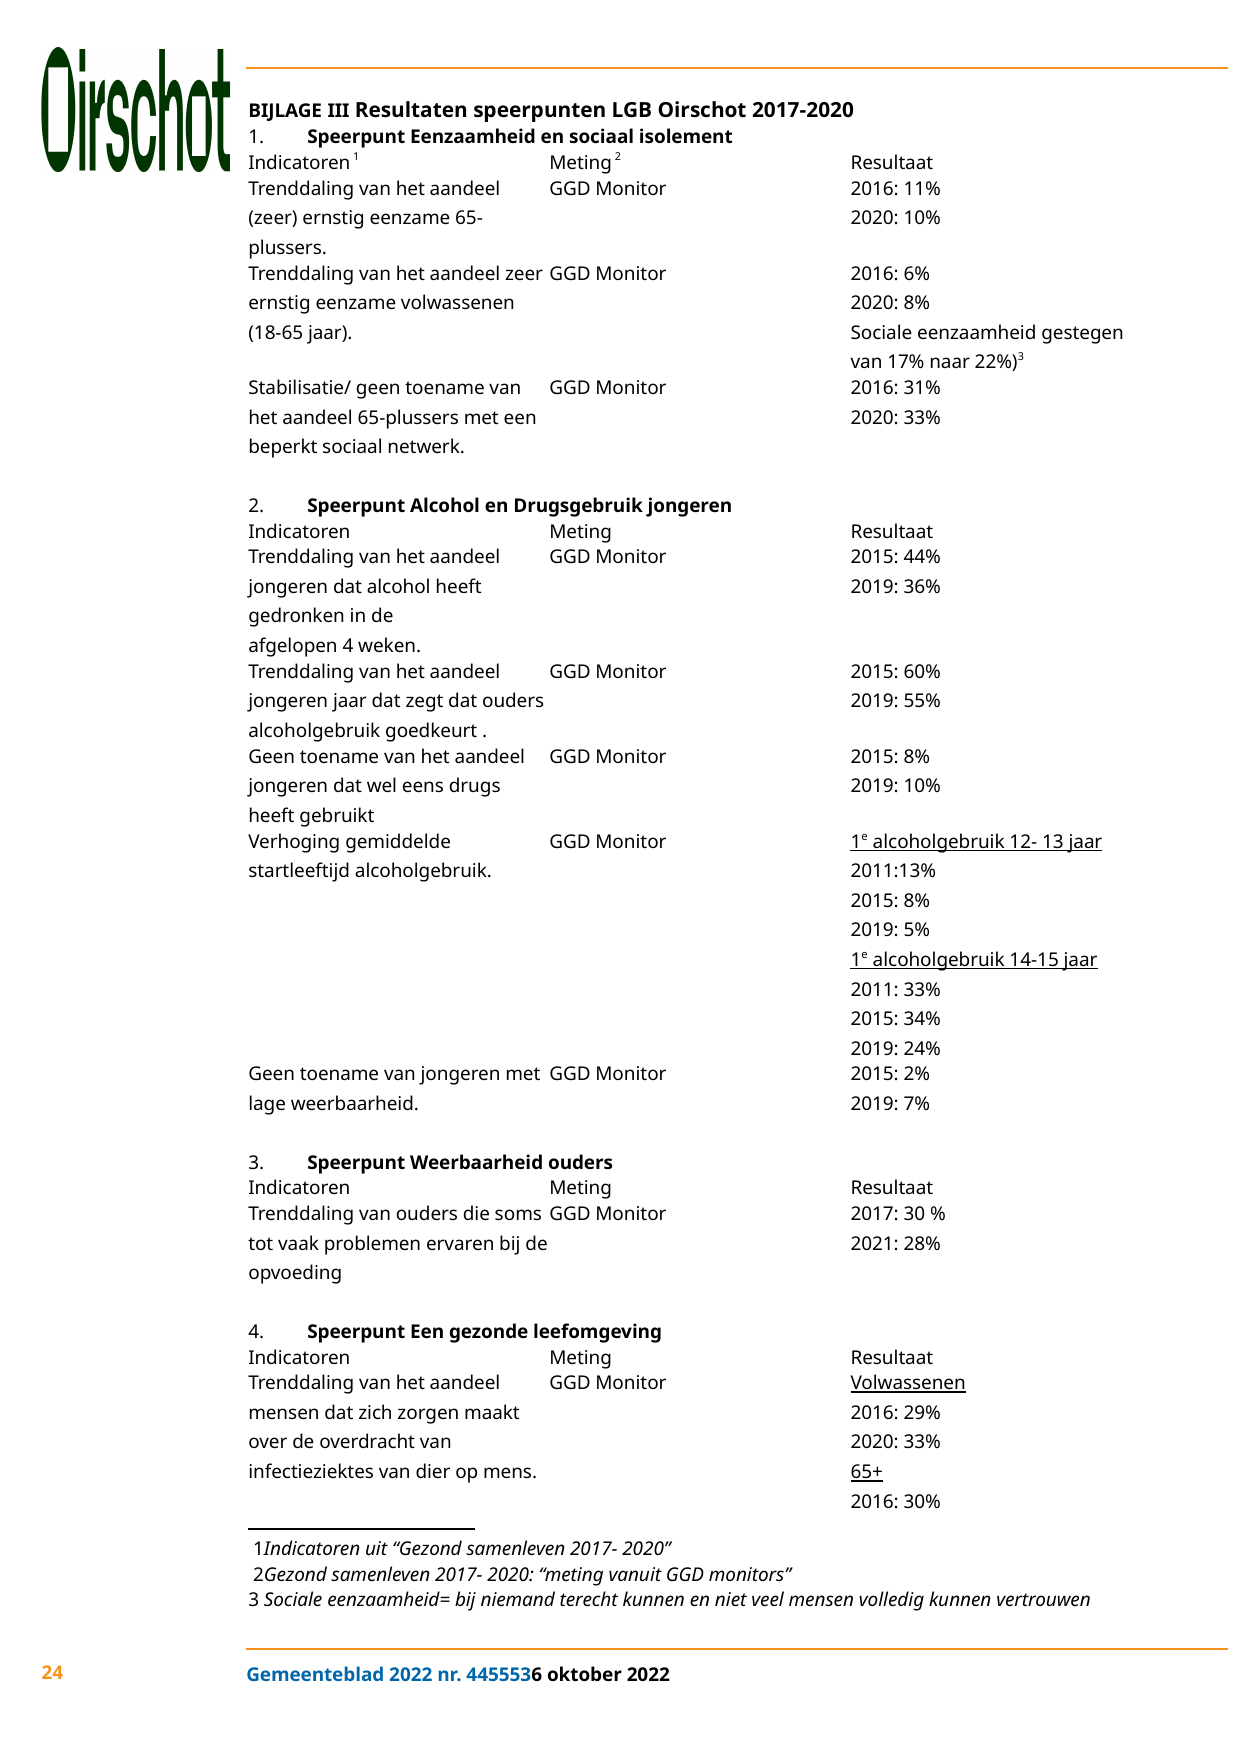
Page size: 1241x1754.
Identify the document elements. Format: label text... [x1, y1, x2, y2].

table_cell Verhoging gemiddelde startleeftijd alcoholgebruik. [248, 828, 549, 1061]
table_cell Indicatoren [248, 518, 549, 543]
table_cell Trenddaling van het aandeel (zeer) ernstig eenzame 65-plussers. [248, 175, 549, 260]
table_cell GGD Monitor [549, 1370, 850, 1514]
table_cell GGD Monitor [549, 260, 850, 374]
table_header Speerpunt Weerbaarheid ouders [248, 1149, 1152, 1174]
table_cell Trenddaling van het aandeel zeer ernstig eenzame volwassenen (18-65 jaar). [248, 260, 549, 374]
text BIJLAGE III Resultaten speerpunten LGB Oirschot 2017-2020 [248, 95, 1152, 123]
table_cell Indicatoren [248, 1344, 549, 1369]
table_cell GGD Monitor [549, 658, 850, 743]
table_cell Meting [549, 518, 850, 543]
table_cell GGD Monitor [549, 743, 850, 828]
table_cell 2016: 31% 2020: 33% [850, 374, 1152, 459]
table_cell Meting [549, 1175, 850, 1200]
picture [41, 47, 231, 172]
table_cell GGD Monitor [549, 1061, 850, 1116]
table_cell GGD Monitor [549, 1200, 850, 1285]
table_cell GGD Monitor [549, 544, 850, 658]
table_cell Resultaat [850, 1344, 1152, 1369]
table_cell 2015: 60% 2019: 55% [850, 658, 1152, 743]
table_cell GGD Monitor [549, 175, 850, 260]
table_cell Trenddaling van het aandeel mensen dat zich zorgen maakt over de overdracht van infectieziektes van dier op mens. [248, 1370, 549, 1514]
table_cell Resultaat [850, 149, 1152, 175]
table_cell GGD Monitor [549, 374, 850, 459]
table_cell Trenddaling van het aandeel jongeren dat alcohol heeft gedronken in de afgelopen 4 weken. [248, 544, 549, 658]
table_cell 2016: 11% 2020: 10% [850, 175, 1152, 260]
table_cell 2016: 6% 2020: 8% Sociale eenzaamheid gestegen van 17% naar 22%) [850, 260, 1152, 374]
table_cell Meting [549, 149, 850, 175]
table_cell 2015: 8% 2019: 10% [850, 743, 1152, 828]
table_cell Indicatoren [248, 1175, 549, 1200]
table_header Speerpunt Alcohol en Drugsgebruik jongeren [248, 492, 1152, 518]
table_cell 1e alcoholgebruik 12- 13 jaar 2011:13% 2015: 8% 2019: 5% 1e alcoholgebruik 14-15 jaar 2011: 33% 2015: 34% 2019: 24% [850, 828, 1152, 1061]
table_cell Trenddaling van ouders die soms tot vaak problemen ervaren bij de opvoeding [248, 1200, 549, 1285]
table_header Speerpunt Eenzaamheid en sociaal isolement [248, 124, 1152, 149]
table_cell 2015: 2% 2019: 7% [850, 1061, 1152, 1116]
table_cell Resultaat [850, 1175, 1152, 1200]
table_cell Resultaat [850, 518, 1152, 543]
table_cell GGD Monitor [549, 828, 850, 1061]
table_cell Trenddaling van het aandeel jongeren jaar dat zegt dat ouders alcoholgebruik goedkeurt . [248, 658, 549, 743]
table_cell Volwassenen 2016: 29% 2020: 33% 65+ 2016: 30% [850, 1370, 1152, 1514]
table_cell 2017: 30 % 2021: 28% [850, 1200, 1152, 1285]
table_cell Geen toename van het aandeel jongeren dat wel eens drugs heeft gebruikt [248, 743, 549, 828]
table_cell Meting [549, 1344, 850, 1369]
table_cell Stabilisatie/ geen toename van het aandeel 65-plussers met een beperkt sociaal netwerk. [248, 374, 549, 459]
table_cell Indicatoren [248, 149, 549, 175]
table_header Speerpunt Een gezonde leefomgeving [248, 1318, 1152, 1344]
table_cell Geen toename van jongeren met lage weerbaarheid. [248, 1061, 549, 1116]
table_cell 2015: 44% 2019: 36% [850, 544, 1152, 658]
